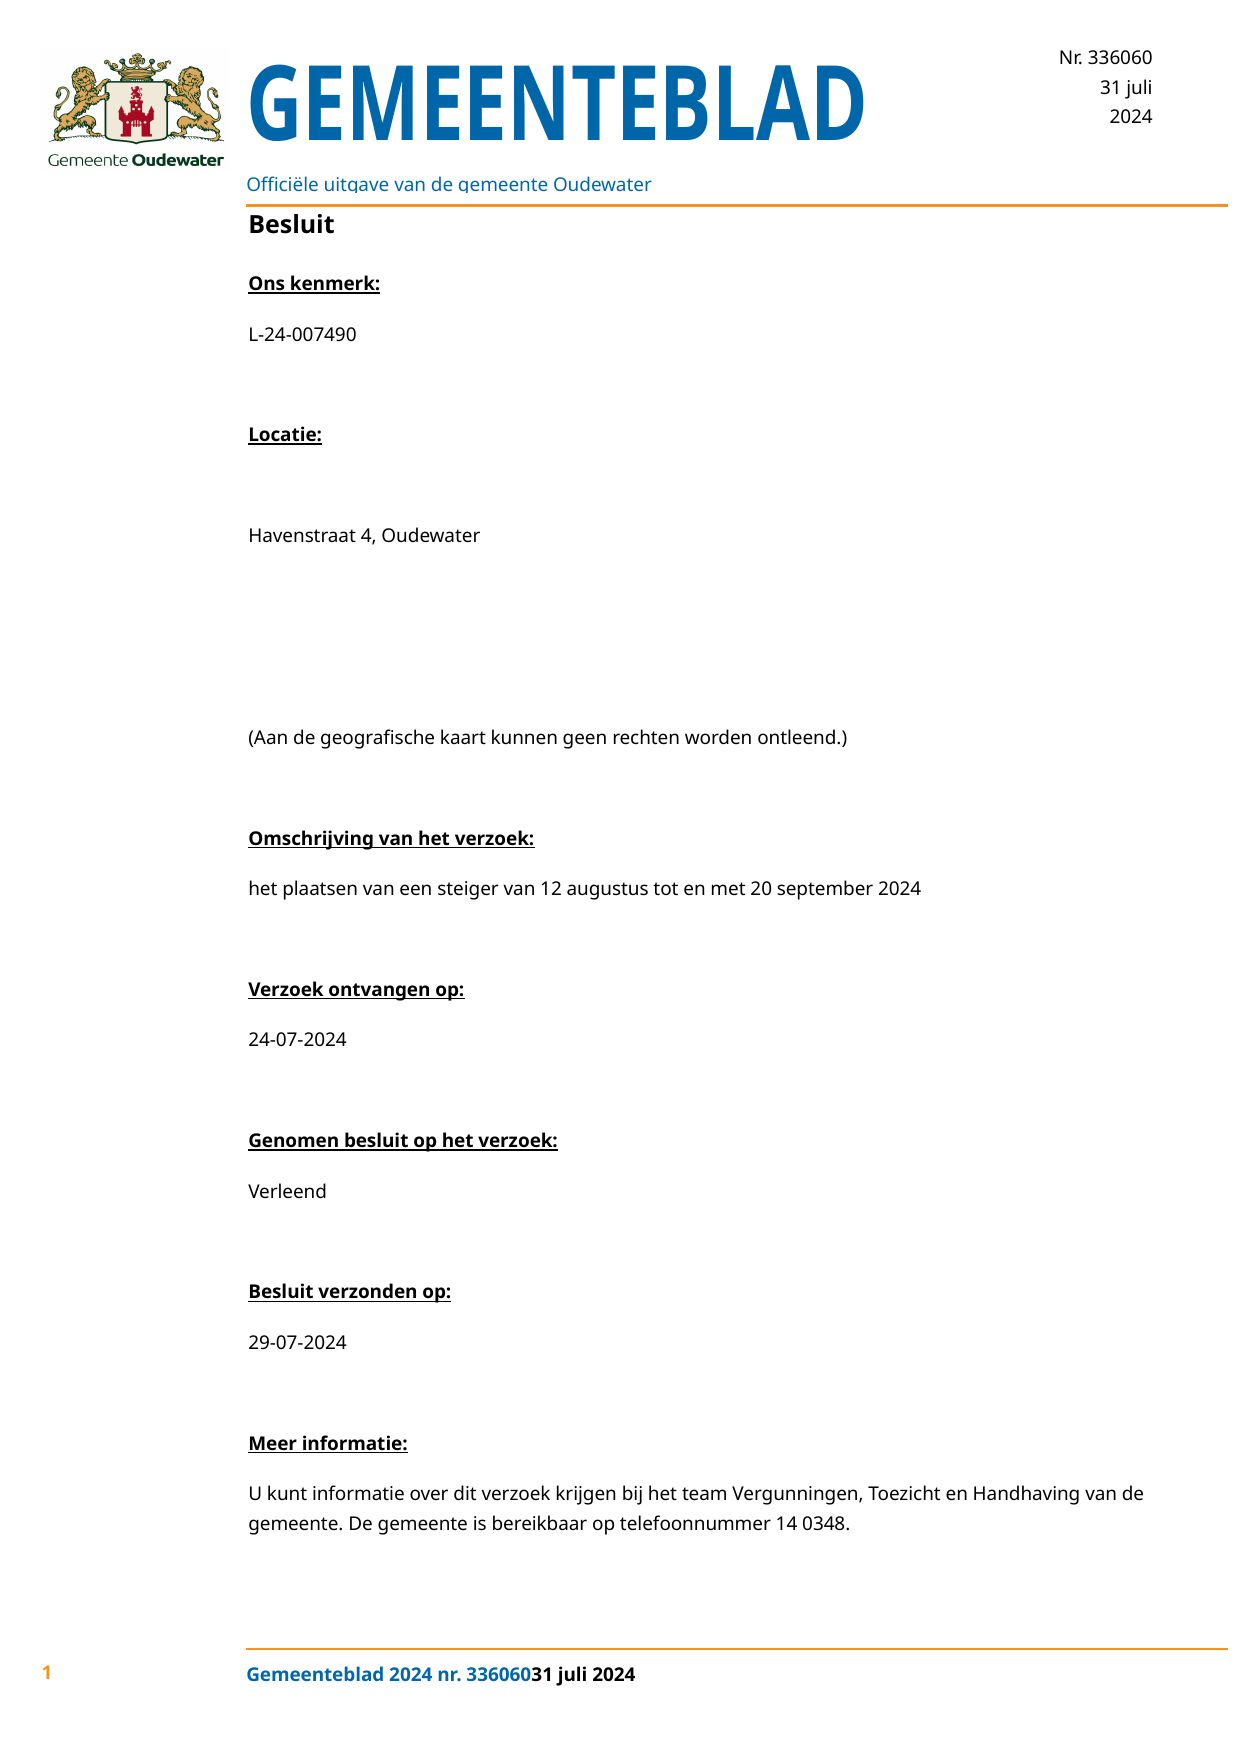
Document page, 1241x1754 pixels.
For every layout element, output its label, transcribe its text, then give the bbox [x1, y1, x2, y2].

text Verleend [248, 1178, 1152, 1203]
picture [41, 47, 231, 172]
text Besluit [248, 207, 1152, 241]
text Meer informatie: [248, 1430, 1152, 1456]
text Omschrijving van het verzoek: [248, 825, 1152, 851]
text Verzoek ontvangen op: [248, 976, 1152, 1002]
text 29-07-2024 [248, 1329, 1152, 1355]
text 24-07-2024 [248, 1027, 1152, 1052]
text het plaatsen van een steiger van 12 augustus tot en met 20 september 2024 [248, 875, 1152, 901]
text Genomen besluit op het verzoek: [248, 1127, 1152, 1153]
text L-24-007490 [248, 321, 1152, 346]
text Havenstraat 4, Oudewater [248, 522, 1152, 548]
text U kunt informatie over dit verzoek krijgen bij het team Vergunningen, Toezicht en Handhaving van de gemeente. De gemeente is bereikbaar op telefoonnummer 14 0348. [248, 1480, 1152, 1536]
text Locatie: [248, 422, 1152, 447]
text (Aan de geografische kaart kunnen geen rechten worden ontleend.) [248, 724, 1152, 750]
text Besluit verzonden op: [248, 1279, 1152, 1304]
text Ons kenmerk: [248, 270, 1152, 296]
